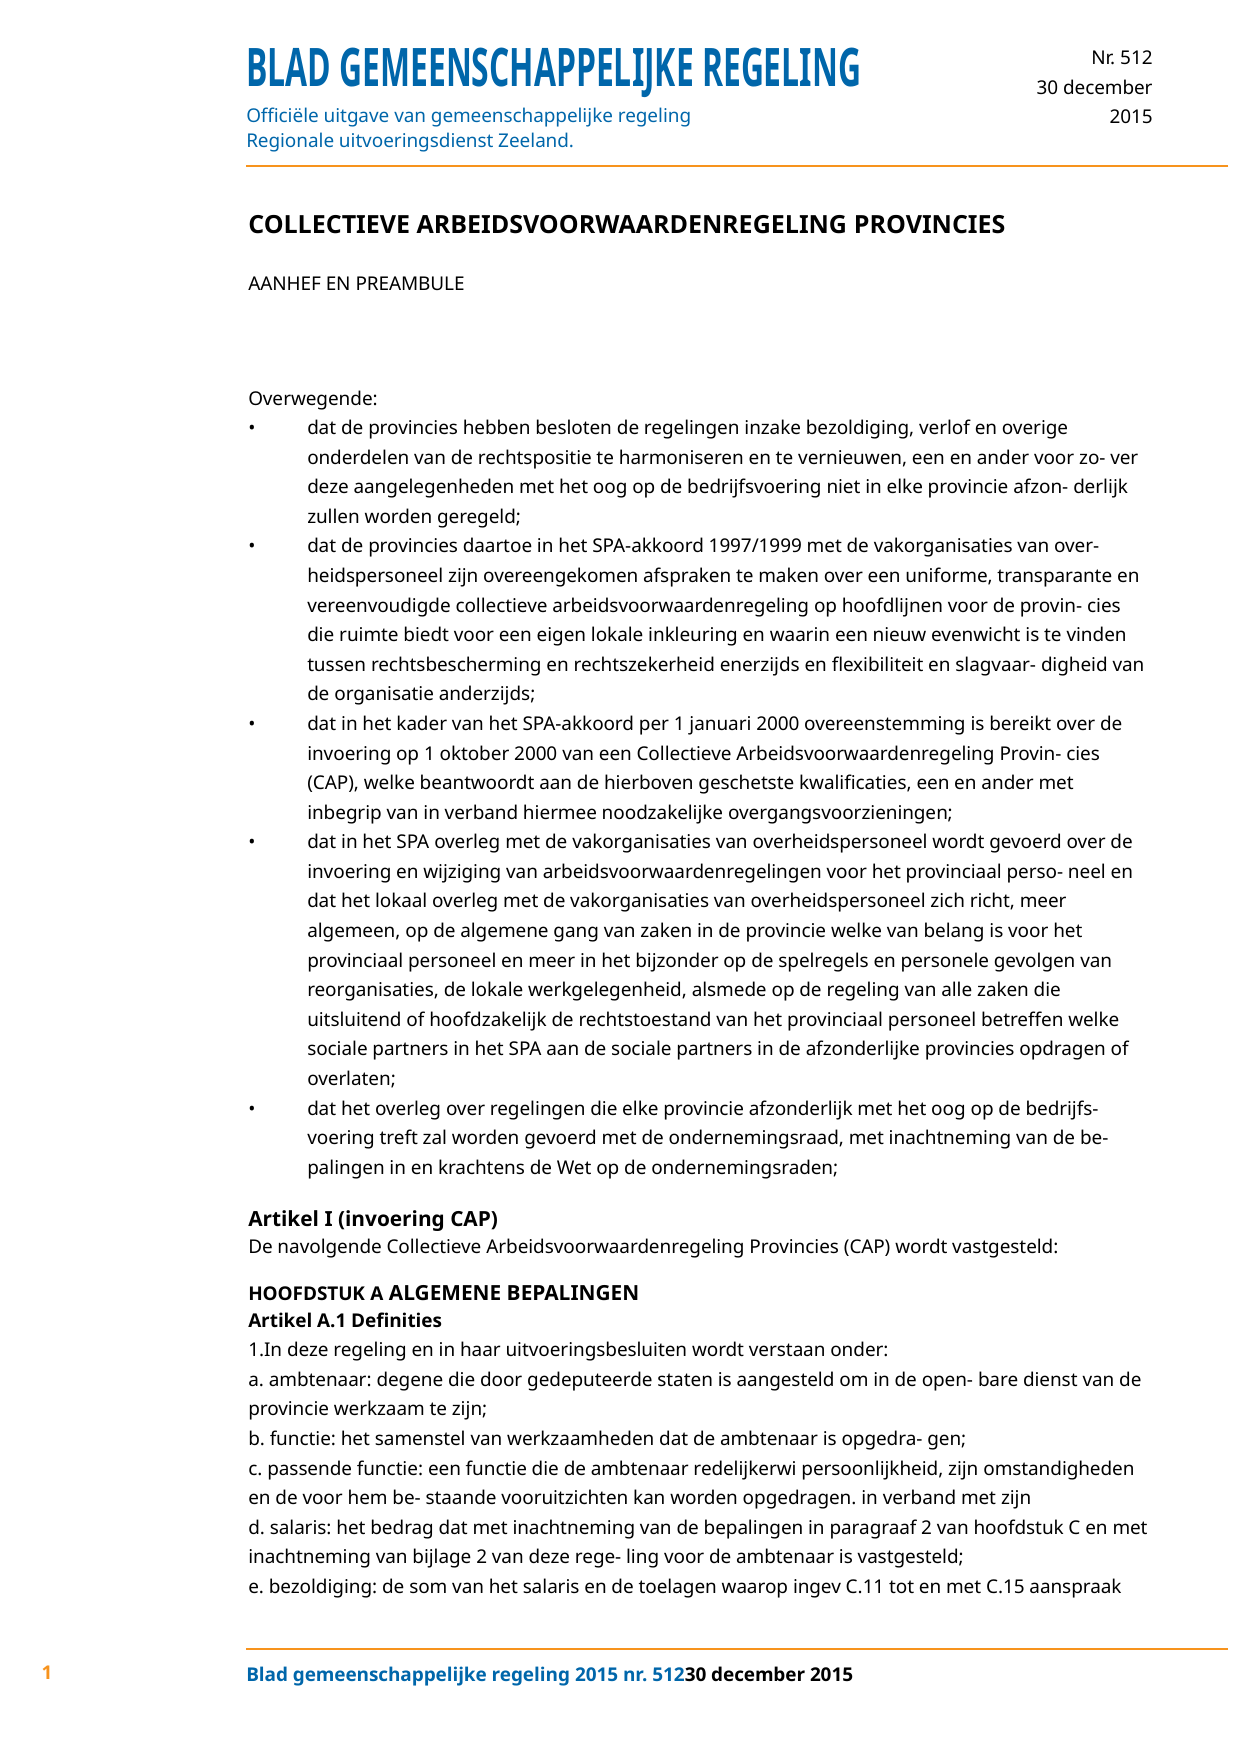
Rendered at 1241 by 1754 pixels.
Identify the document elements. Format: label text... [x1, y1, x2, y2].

list dat in het kader van het SPA-akkoord per 1 januari 2000 overeenstemming is bereikt over de invoering op 1 oktober 2000 van een Collectieve Arbeidsvoorwaardenregeling Provin- cies (CAP), welke beantwoordt aan de hierboven geschetste kwalificaties, een en ander met inbegrip van in verband hiermee noodzakelijke overgangsvoorzieningen; [248, 710, 1152, 825]
text a. ambtenaar: degene die door gedeputeerde staten is aangesteld om in de open- bare dienst van de provincie werkzaam te zijn; [248, 1366, 1152, 1421]
text Artikel A.1 Definities [248, 1307, 1152, 1333]
picture [41, 47, 231, 172]
text Overwegende: [248, 385, 1152, 411]
text HOOFDSTUK A ALGEMENE BEPALINGEN [248, 1278, 1152, 1307]
text COLLECTIEVE ARBEIDSVOORWAARDENREGELING PROVINCIES [248, 207, 1152, 241]
text De navolgende Collectieve Arbeidsvoorwaardenregeling Provincies (CAP) wordt vastgesteld: [248, 1233, 1152, 1258]
list dat de provincies daartoe in het SPA-akkoord 1997/1999 met de vakorganisaties van over- heidspersoneel zijn overeengekomen afspraken te maken over een uniforme, transparante en vereenvoudigde collectieve arbeidsvoorwaardenregeling op hoofdlijnen voor de provin- cies die ruimte biedt voor een eigen lokale inkleuring en waarin een nieuw evenwicht is te vinden tussen rechtsbescherming en rechtszekerheid enerzijds en flexibiliteit en slagvaar- digheid van de organisatie anderzijds; [248, 533, 1152, 706]
list dat het overleg over regelingen die elke provincie afzonderlijk met het oog op de bedrijfs- voering treft zal worden gevoerd met de ondernemingsraad, met inachtneming van de be- palingen in en krachtens de Wet op de ondernemingsraden; [248, 1095, 1152, 1180]
text Artikel I (invoering CAP) [248, 1204, 1152, 1233]
text b. functie: het samenstel van werkzaamheden dat de ambtenaar is opgedra- gen; [248, 1425, 1152, 1451]
text 1.In deze regeling en in haar uitvoeringsbesluiten wordt verstaan onder: [248, 1336, 1152, 1362]
text d. salaris: het bedrag dat met inachtneming van de bepalingen in paragraaf 2 van hoofdstuk C en met inachtneming van bijlage 2 van deze rege- ling voor de ambtenaar is vastgesteld; [248, 1514, 1152, 1569]
list dat de provincies hebben besloten de regelingen inzake bezoldiging, verlof en overige onderdelen van de rechtspositie te harmoniseren en te vernieuwen, een en ander voor zo- ver deze aangelegenheden met het oog op de bedrijfsvoering niet in elke provincie afzon- derlijk zullen worden geregeld; [248, 414, 1152, 529]
list dat in het SPA overleg met de vakorganisaties van overheidspersoneel wordt gevoerd over de invoering en wijziging van arbeidsvoorwaardenregelingen voor het provinciaal perso- neel en dat het lokaal overleg met de vakorganisaties van overheidspersoneel zich richt, meer algemeen, op de algemene gang van zaken in de provincie welke van belang is voor het provinciaal personeel en meer in het bijzonder op de spelregels en personele gevolgen van reorganisaties, de lokale werkgelegenheid, alsmede op de regeling van alle zaken die uitsluitend of hoofdzakelijk de rechtstoestand van het provinciaal personeel betreffen welke sociale partners in het SPA aan de sociale partners in de afzonderlijke provincies opdragen of overlaten; [248, 828, 1152, 1091]
text AANHEF EN PREAMBULE [248, 270, 1152, 296]
text c. passende functie: een functie die de ambtenaar redelijkerwi persoonlijkheid, zijn omstandigheden en de voor hem be- staande vooruitzichten kan worden opgedragen. in verband met zijn [248, 1455, 1152, 1510]
text e. bezoldiging: de som van het salaris en de toelagen waarop ingev C.11 tot en met C.15 aanspraak [248, 1573, 1152, 1599]
